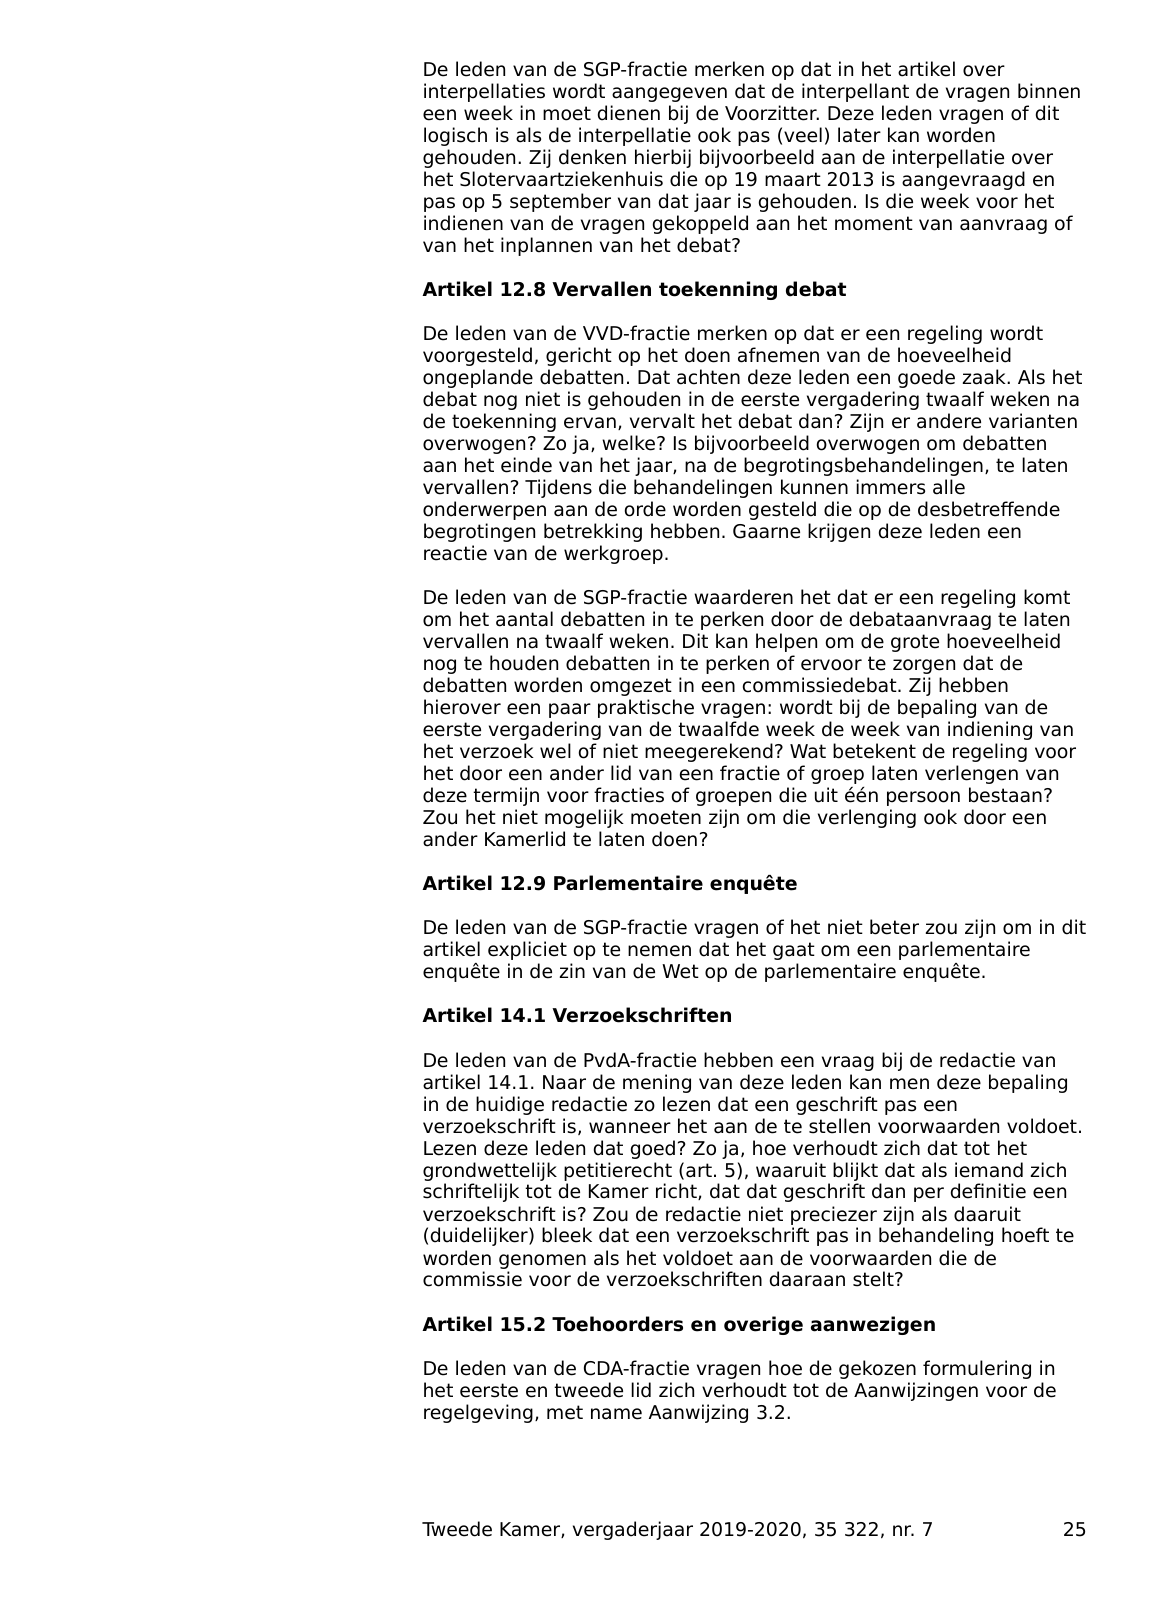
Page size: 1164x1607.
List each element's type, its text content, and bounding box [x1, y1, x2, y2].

subtitle Artikel 12.8 Vervallen toekenning debat [422, 279, 1087, 301]
subtitle Artikel 12.9 Parlementaire enquête [422, 873, 1087, 895]
text De leden van de CDA-fractie vragen hoe de gekozen formulering in het eerste en tweede lid zich verhoudt tot de Aanwijzingen voor de regelgeving, met name Aanwijzing 3.2. [422, 1358, 1087, 1424]
text De leden van de SGP-fractie merken op dat in het artikel over interpellaties wordt aangegeven dat de interpellant de vragen binnen een week in moet dienen bij de Voorzitter. Deze leden vragen of dit logisch is als de interpellatie ook pas (veel) later kan worden gehouden. Zij denken hierbij bijvoorbeeld aan de interpellatie over het Slotervaartziekenhuis die op 19 maart 2013 is aangevraagd en pas op 5 september van dat jaar is gehouden. Is die week voor het indienen van de vragen gekoppeld aan het moment van aanvraag of van het inplannen van het debat? [422, 59, 1087, 257]
subtitle Artikel 15.2 Toehoorders en overige aanwezigen [422, 1313, 1087, 1336]
text De leden van de SGP-fractie vragen of het niet beter zou zijn om in dit artikel expliciet op te nemen dat het gaat om een parlementaire enquête in de zin van de Wet op de parlementaire enquête. [422, 917, 1087, 983]
subtitle Artikel 14.1 Verzoekschriften [422, 1005, 1087, 1027]
text De leden van de VVD-fractie merken op dat er een regeling wordt voorgesteld, gericht op het doen afnemen van de hoeveelheid ongeplande debatten. Dat achten deze leden een goede zaak. Als het debat nog niet is gehouden in de eerste vergadering twaalf weken na de toekenning ervan, vervalt het debat dan? Zijn er andere varianten overwogen? Zo ja, welke? Is bijvoorbeeld overwogen om debatten aan het einde van het jaar, na de begrotingsbehandelingen, te laten vervallen? Tijdens die behandelingen kunnen immers alle onderwerpen aan de orde worden gesteld die op de desbetreffende begrotingen betrekking hebben. Gaarne krijgen deze leden een reactie van de werkgroep. [422, 323, 1087, 565]
text De leden van de PvdA-fractie hebben een vraag bij de redactie van artikel 14.1. Naar de mening van deze leden kan men deze bepaling in de huidige redactie zo lezen dat een geschrift pas een verzoekschrift is, wanneer het aan de te stellen voorwaarden voldoet. Lezen deze leden dat goed? Zo ja, hoe verhoudt zich dat tot het grondwettelijk petitierecht (art. 5), waaruit blijkt dat als iemand zich schriftelijk tot de Kamer richt, dat dat geschrift dan per definitie een verzoekschrift is? Zou de redactie niet preciezer zijn als daaruit (duidelijker) bleek dat een verzoekschrift pas in behandeling hoeft te worden genomen als het voldoet aan de voorwaarden die de commissie voor de verzoekschriften daaraan stelt? [422, 1049, 1087, 1291]
text De leden van de SGP-fractie waarderen het dat er een regeling komt om het aantal debatten in te perken door de debataanvraag te laten vervallen na twaalf weken. Dit kan helpen om de grote hoeveelheid nog te houden debatten in te perken of ervoor te zorgen dat de debatten worden omgezet in een commissiedebat. Zij hebben hierover een paar praktische vragen: wordt bij de bepaling van de eerste vergadering van de twaalfde week de week van indiening van het verzoek wel of niet meegerekend? Wat betekent de regeling voor het door een ander lid van een fractie of groep laten verlengen van deze termijn voor fracties of groepen die uit één persoon bestaan? Zou het niet mogelijk moeten zijn om die verlenging ook door een ander Kamerlid te laten doen? [422, 587, 1087, 851]
